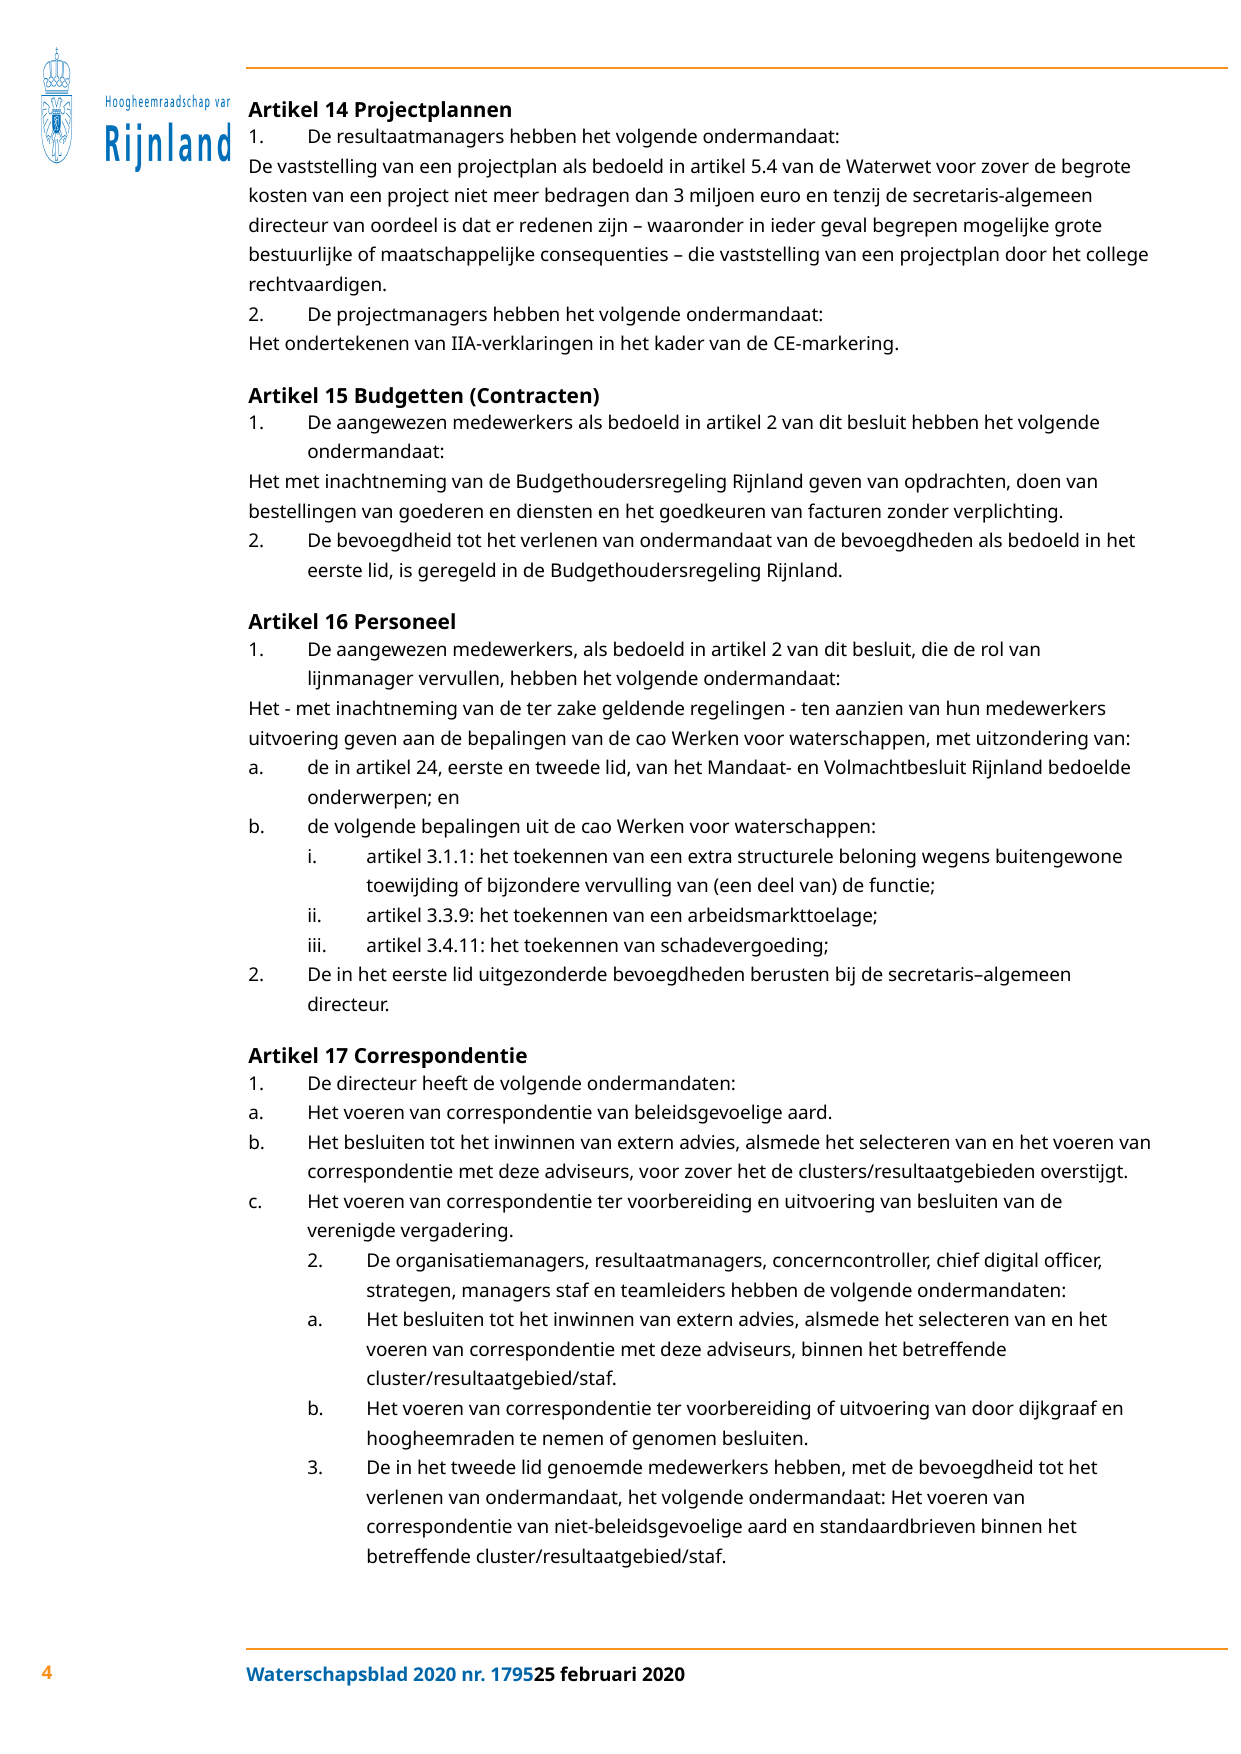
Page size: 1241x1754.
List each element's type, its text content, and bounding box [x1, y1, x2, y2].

list Het voeren van correspondentie ter voorbereiding en uitvoering van besluiten van de verenigde vergadering. [248, 1188, 1152, 1243]
list De aangewezen medewerkers als bedoeld in artikel 2 van dit besluit hebben het volgende ondermandaat: [248, 409, 1152, 464]
list artikel 3.3.9: het toekennen van een arbeidsmarkttoelage; [307, 902, 1152, 928]
list Het besluiten tot het inwinnen van extern advies, alsmede het selecteren van en het voeren van correspondentie met deze adviseurs, binnen het betreffende cluster/resultaatgebied/staf. [307, 1306, 1152, 1391]
list artikel 3.4.11: het toekennen van schadevergoeding; [307, 932, 1152, 957]
list de in artikel 24, eerste en tweede lid, van het Mandaat- en Volmachtbesluit Rijnland bedoelde onderwerpen; en [248, 754, 1152, 809]
list De resultaatmanagers hebben het volgende ondermandaat: [248, 123, 1152, 149]
list artikel 3.1.1: het toekennen van een extra structurele beloning wegens buitengewone toewijding of bijzondere vervulling van (een deel van) de functie; [307, 843, 1152, 898]
text Artikel 14 Projectplannen [248, 95, 1152, 123]
list Het voeren van correspondentie ter voorbereiding of uitvoering van door dijkgraaf en hoogheemraden te nemen of genomen besluiten. [307, 1395, 1152, 1451]
text Artikel 15 Budgetten (Contracten) [248, 381, 1152, 409]
text Het met inachtneming van de Budgethoudersregeling Rijnland geven van opdrachten, doen van bestellingen van goederen en diensten en het goedkeuren van facturen zonder verplichting. [248, 468, 1152, 524]
list De organisatiemanagers, resultaatmanagers, concerncontroller, chief digital officer, strategen, managers staf en teamleiders hebben de volgende ondermandaten: [307, 1247, 1152, 1303]
list Het voeren van correspondentie van beleidsgevoelige aard. [248, 1099, 1152, 1125]
list Het besluiten tot het inwinnen van extern advies, alsmede het selecteren van en het voeren van correspondentie met deze adviseurs, voor zover het de clusters/resultaatgebieden overstijgt. [248, 1129, 1152, 1184]
list De aangewezen medewerkers, als bedoeld in artikel 2 van dit besluit, die de rol van lijnmanager vervullen, hebben het volgende ondermandaat: [248, 636, 1152, 691]
picture [41, 47, 231, 172]
text Het - met inachtneming van de ter zake geldende regelingen - ten aanzien van hun medewerkers uitvoering geven aan de bepalingen van de cao Werken voor waterschappen, met uitzondering van: [248, 695, 1152, 750]
list De in het eerste lid uitgezonderde bevoegdheden berusten bij de secretaris–algemeen directeur. [248, 961, 1152, 1017]
list De in het tweede lid genoemde medewerkers hebben, met de bevoegdheid tot het verlenen van ondermandaat, het volgende ondermandaat: Het voeren van correspondentie van niet-beleidsgevoelige aard en standaardbrieven binnen het betreffende cluster/resultaatgebied/staf. [307, 1454, 1152, 1569]
text De vaststelling van een projectplan als bedoeld in artikel 5.4 van de Waterwet voor zover de begrote kosten van een project niet meer bedragen dan 3 miljoen euro en tenzij de secretaris-algemeen directeur van oordeel is dat er redenen zijn – waaronder in ieder geval begrepen mogelijke grote bestuurlijke of maatschappelijke consequenties – die vaststelling van een projectplan door het college rechtvaardigen. [248, 153, 1152, 297]
list De projectmanagers hebben het volgende ondermandaat: [248, 301, 1152, 326]
text Artikel 16 Personeel [248, 607, 1152, 636]
text Artikel 17 Correspondentie [248, 1041, 1152, 1070]
list De bevoegdheid tot het verlenen van ondermandaat van de bevoegdheden als bedoeld in het eerste lid, is geregeld in de Budgethoudersregeling Rijnland. [248, 527, 1152, 583]
list De directeur heeft de volgende ondermandaten: [248, 1070, 1152, 1096]
text Het ondertekenen van IIA-verklaringen in het kader van de CE-markering. [248, 330, 1152, 356]
list de volgende bepalingen uit de cao Werken voor waterschappen: [248, 813, 1152, 839]
